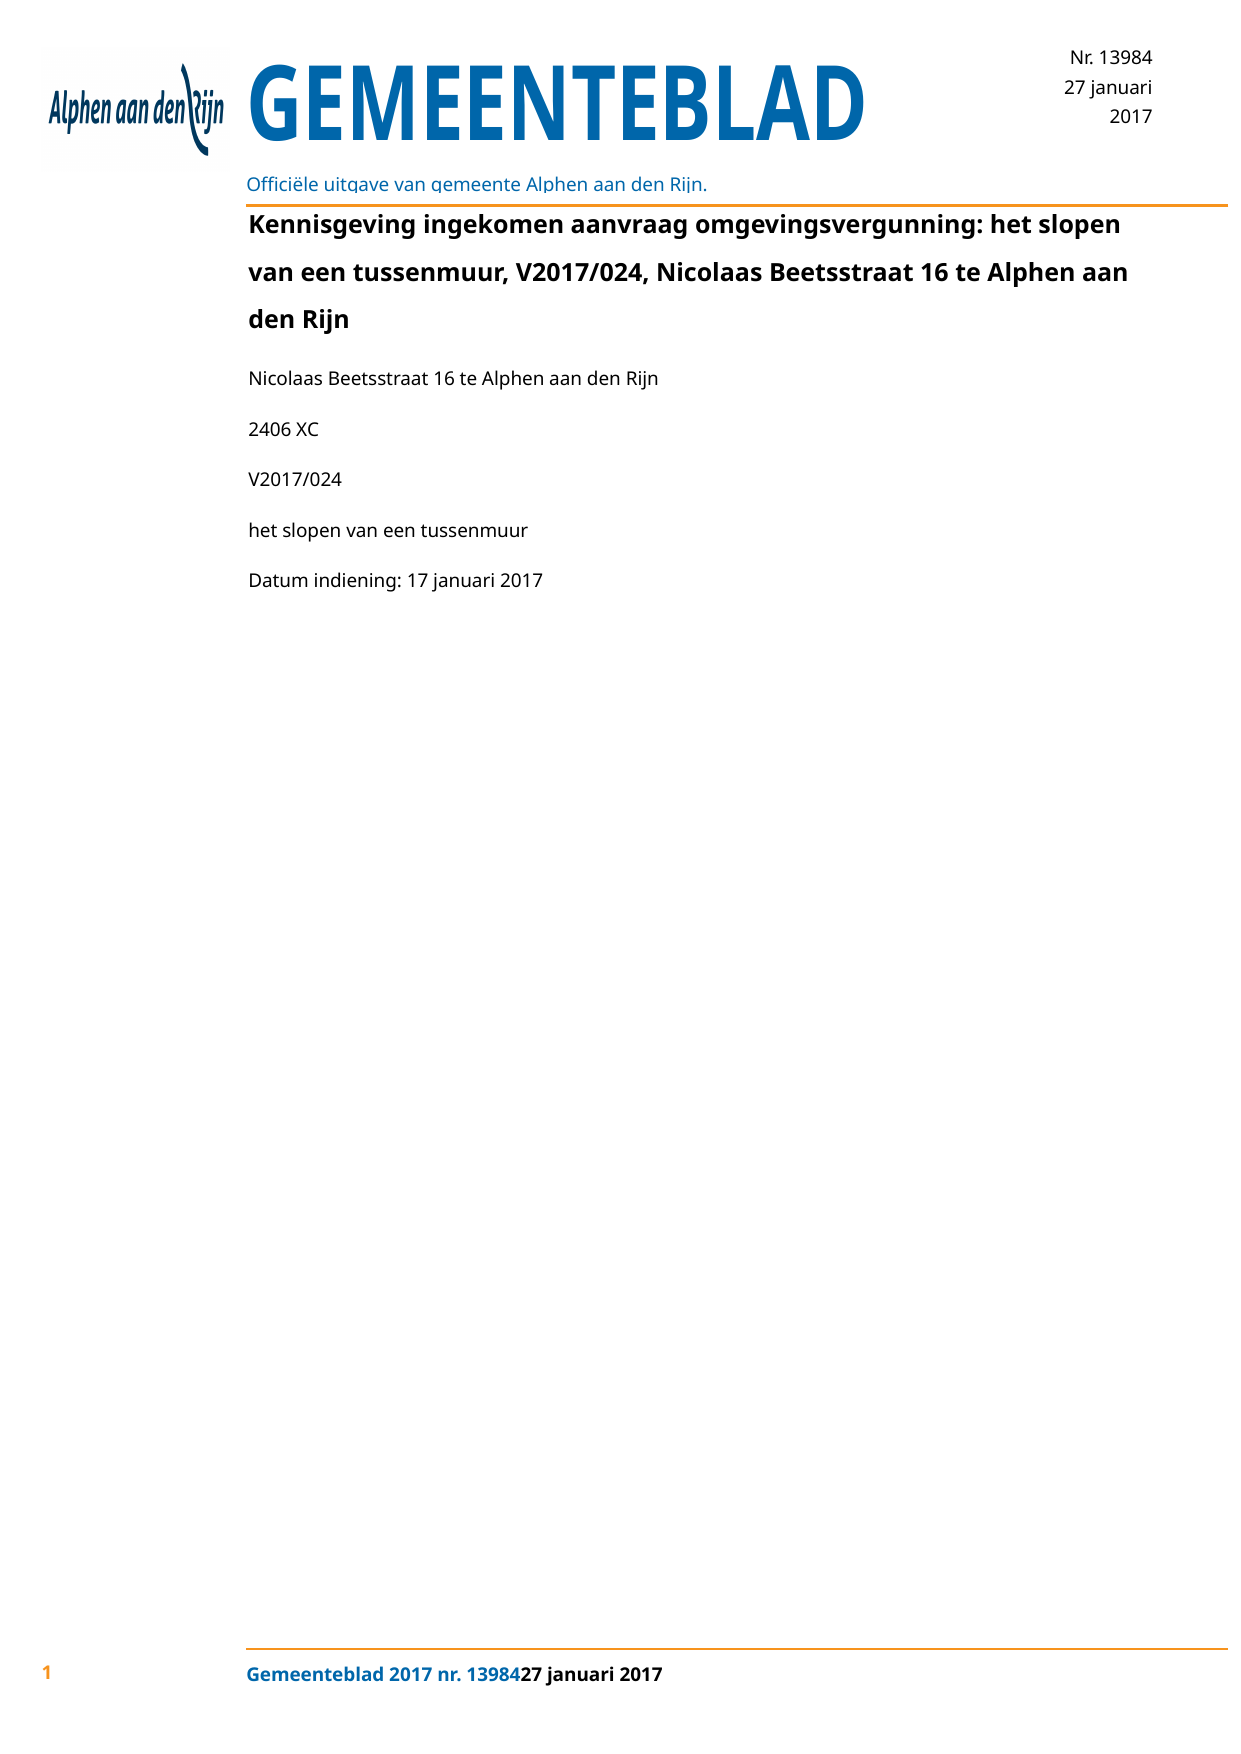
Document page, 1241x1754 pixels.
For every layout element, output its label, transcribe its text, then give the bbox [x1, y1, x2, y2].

text 2406 XC [248, 416, 1152, 442]
text Datum indiening: 17 januari 2017 [248, 567, 1152, 593]
picture [41, 47, 231, 172]
text het slopen van een tussenmuur [248, 517, 1152, 542]
text V2017/024 [248, 466, 1152, 492]
text Nicolaas Beetsstraat 16 te Alphen aan den Rijn [248, 366, 1152, 391]
text Kennisgeving ingekomen aanvraag omgevingsvergunning: het slopen van een tussenmuur, V2017/024, Nicolaas Beetsstraat 16 te Alphen aan den Rijn [248, 207, 1152, 336]
